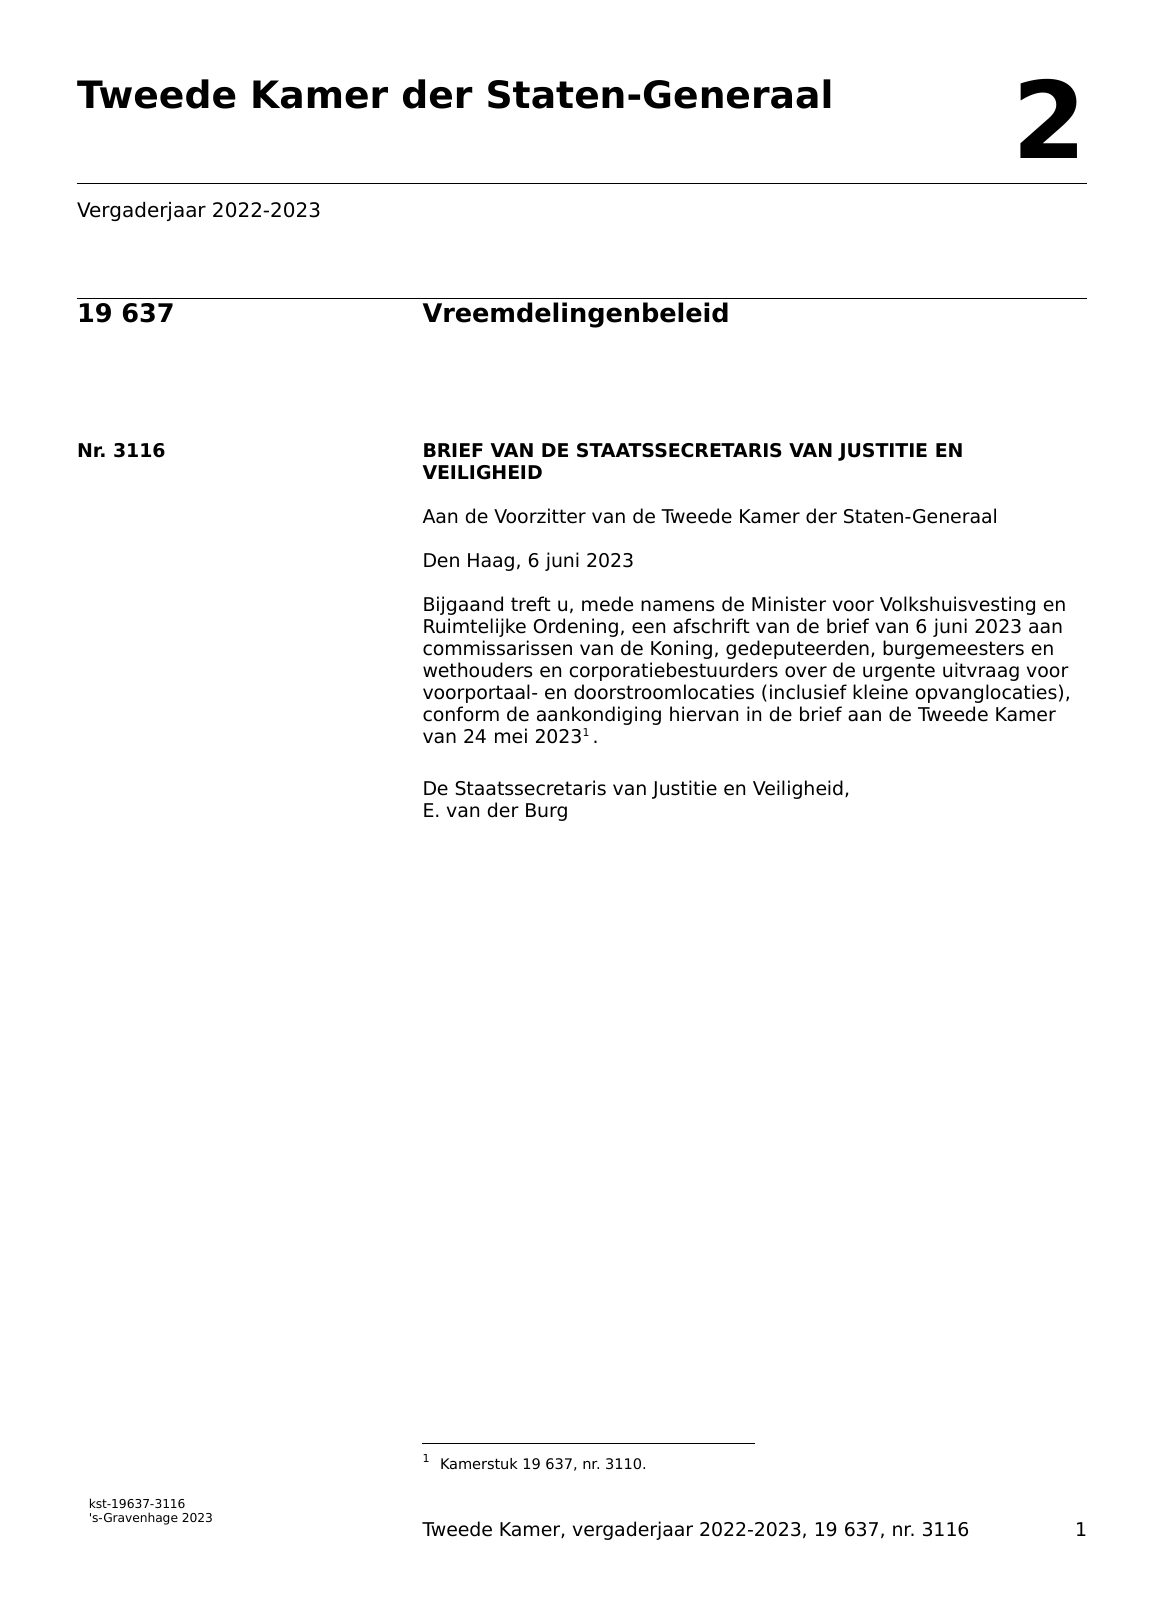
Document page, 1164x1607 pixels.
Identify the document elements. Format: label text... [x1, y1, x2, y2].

subtitle 19 637 Vreemdelingenbeleid [77, 299, 1087, 329]
text Aan de Voorzitter van de Tweede Kamer der Staten-Generaal [422, 506, 1087, 528]
subtitle Nr. 3116 BRIEF VAN DE STAATSSECRETARIS VAN JUSTITIE EN VEILIGHEID [77, 440, 1087, 484]
text 's-Gravenhage 2023 [88, 1511, 323, 1525]
table_header 2 [886, 59, 1087, 183]
text Bijgaand treft u, mede namens de Minister voor Volkshuisvesting en Ruimtelijke Ordening, een afschrift van de brief van 6 juni 2023 aan commissarissen van de Koning, gedeputeerden, burgemeesters en wethouders en corporatiebestuurders over de urgente uitvraag voor voorportaal- en doorstroomlocaties (inclusief kleine opvanglocaties), conform de aankondiging hiervan in de brief aan de Tweede Kamer van 24 mei 2023. [422, 594, 1087, 748]
text kst-19637-3116 [88, 1497, 323, 1511]
text De Staatssecretaris van Justitie en Veiligheid, E. van der Burg [422, 778, 1087, 822]
text Kamerstuk 19 637, nr. 3110. [422, 1452, 1087, 1474]
table_header Tweede Kamer der Staten-Generaal [77, 59, 886, 183]
table_cell Vergaderjaar 2022-2023 [77, 184, 1087, 298]
text Den Haag, 6 juni 2023 [422, 550, 1087, 572]
